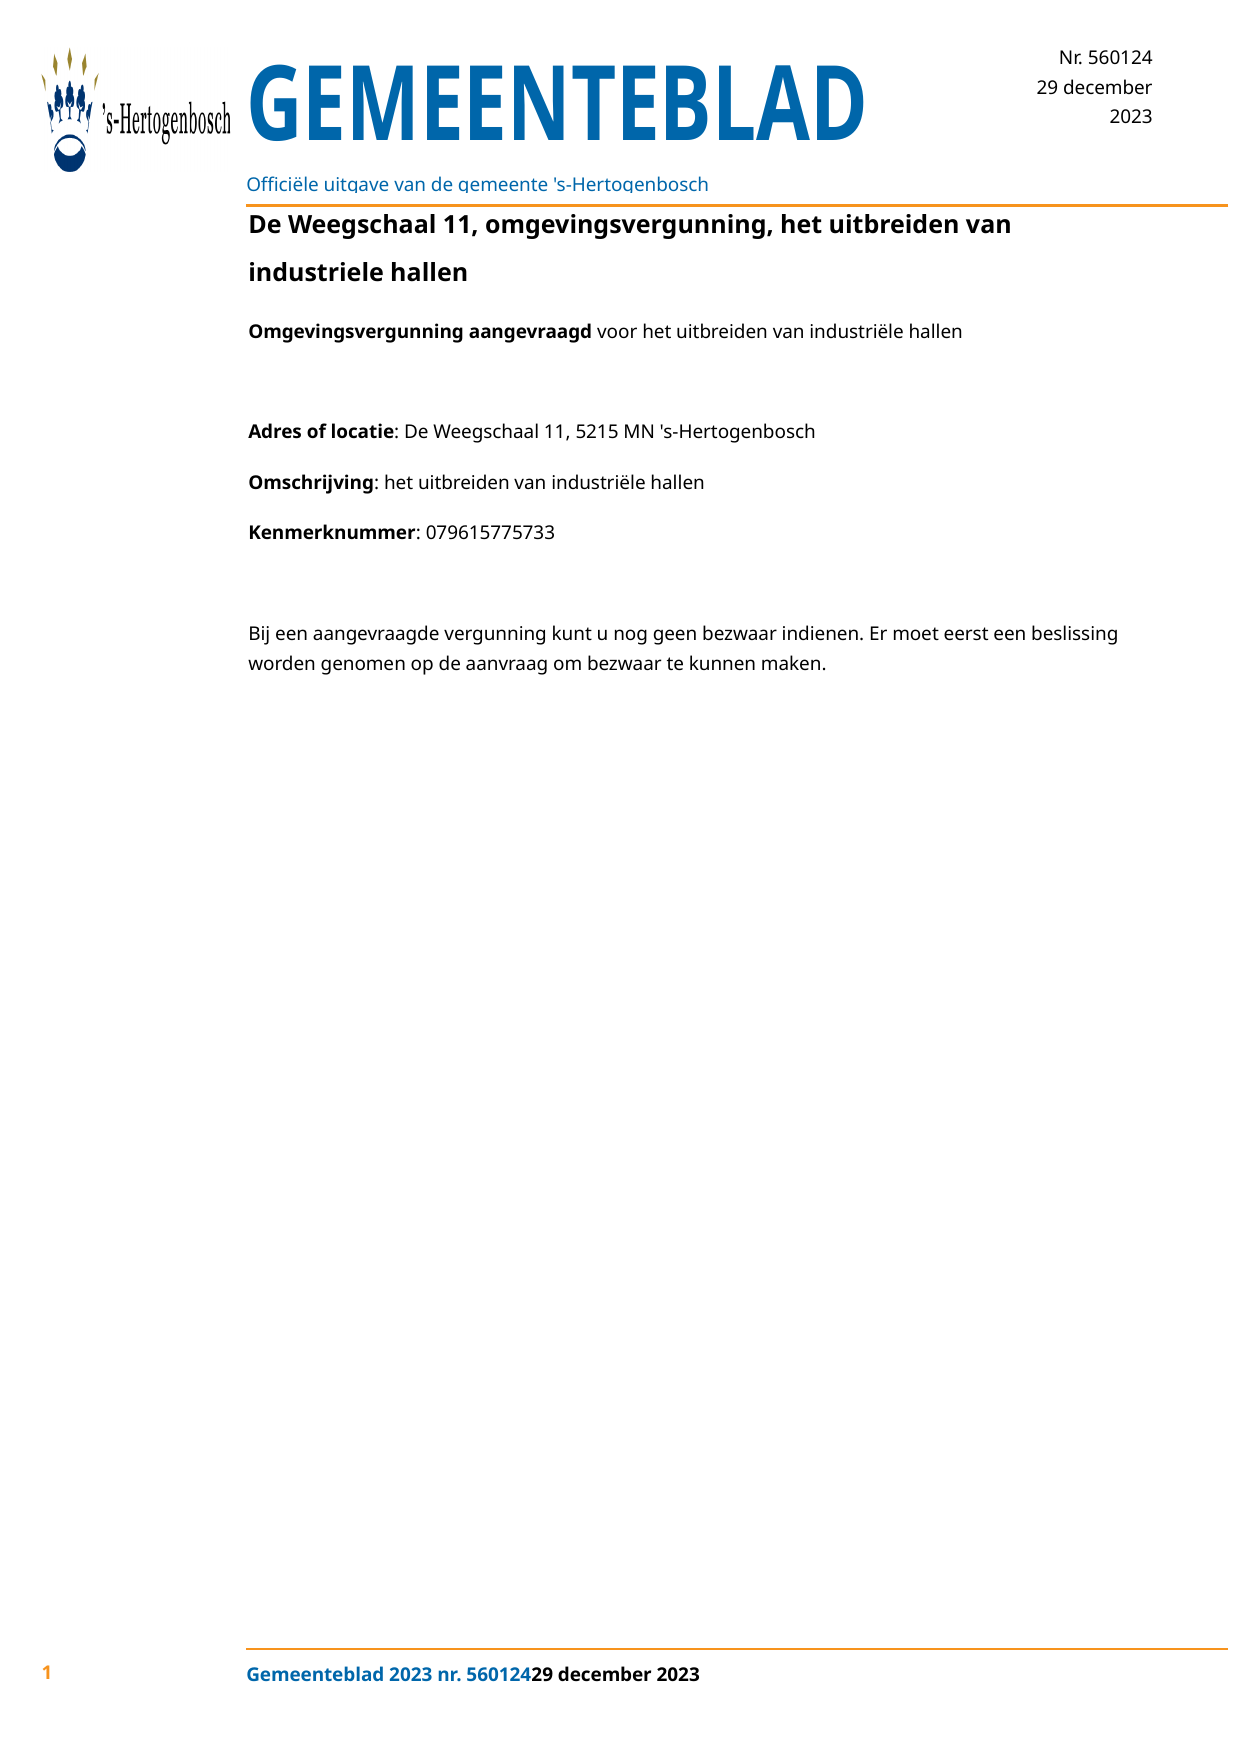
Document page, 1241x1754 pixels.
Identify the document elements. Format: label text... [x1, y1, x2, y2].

text Kenmerknummer: 079615775733 [248, 519, 1152, 545]
picture [41, 47, 231, 172]
text Bij een aangevraagde vergunning kunt u nog geen bezwaar indienen. Er moet eerst een beslissing worden genomen op de aanvraag om bezwaar te kunnen maken. [248, 620, 1152, 676]
text Omschrijving: het uitbreiden van industriële hallen [248, 469, 1152, 495]
text De Weegschaal 11, omgevingsvergunning, het uitbreiden van industriele hallen [248, 207, 1152, 288]
text Omgevingsvergunning aangevraagd voor het uitbreiden van industriële hallen [248, 318, 1152, 344]
text Adres of locatie: De Weegschaal 11, 5215 MN 's-Hertogenbosch [248, 419, 1152, 444]
